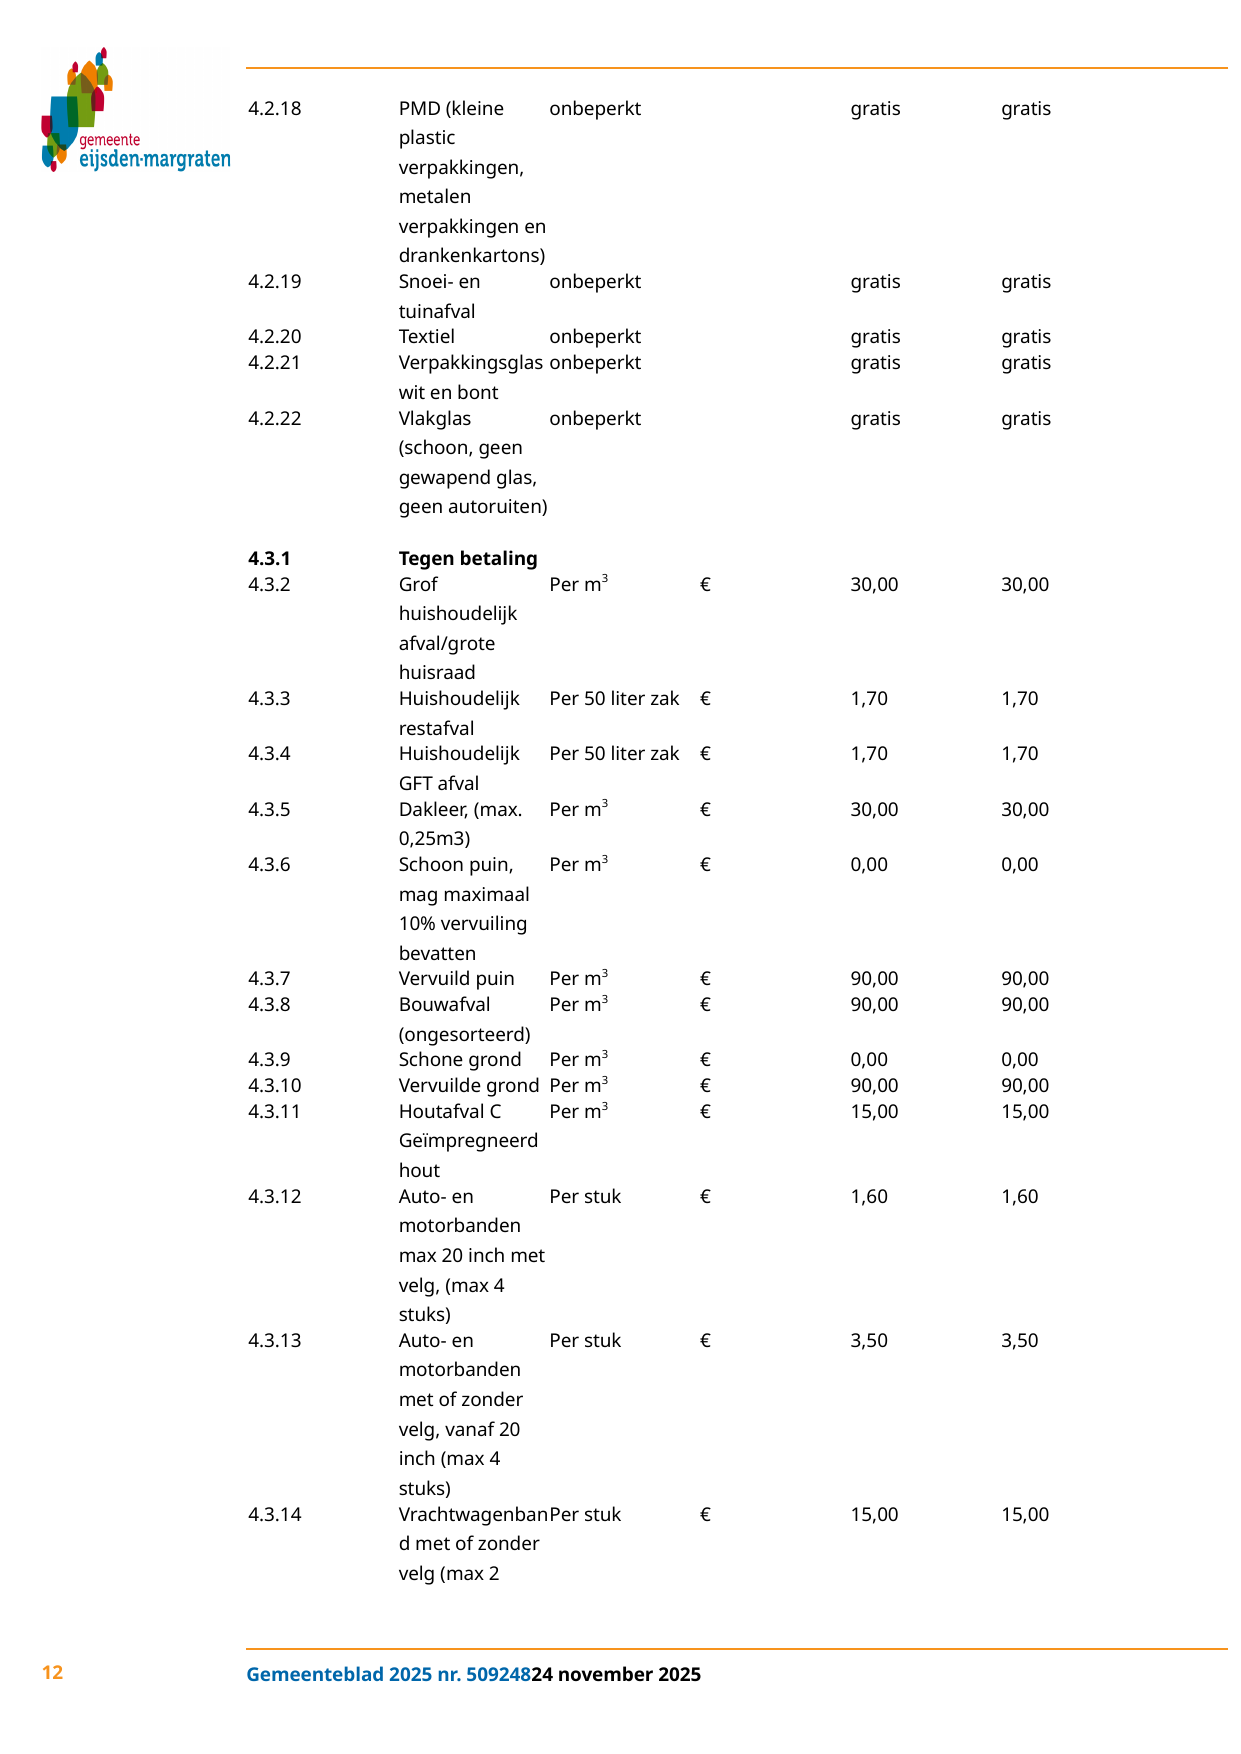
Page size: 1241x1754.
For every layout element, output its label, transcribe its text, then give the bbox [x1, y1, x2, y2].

table_cell Snoei- en tuinafval [399, 269, 549, 324]
table_cell Per m3 [549, 571, 700, 685]
table_cell 0,00 [1001, 851, 1152, 966]
table_cell 90,00 [850, 966, 1001, 991]
table_cell Houtafval C Geïmpregneerd hout [399, 1098, 549, 1183]
table_cell 15,00 [850, 1098, 1001, 1183]
table_cell Per stuk [549, 1327, 700, 1501]
table_cell gratis [850, 95, 1001, 268]
table_cell Schoon puin, mag maximaal 10% vervuiling bevatten [399, 851, 549, 966]
table_cell 90,00 [850, 991, 1001, 1047]
table_cell Vlakglas (schoon, geen gewapend glas, geen autoruiten) [399, 405, 549, 519]
table_cell Per m3 [549, 796, 700, 851]
table_cell 4.3.1 [248, 545, 398, 571]
table_cell € [700, 851, 850, 966]
table_cell gratis [850, 324, 1001, 349]
table_cell Per m3 [549, 851, 700, 966]
table_cell Verpakkingsglas wit en bont [399, 350, 549, 405]
table_cell Dakleer, (max. 0,25m3) [399, 796, 549, 851]
table_cell € [700, 571, 850, 685]
table_cell 4.3.8 [248, 991, 398, 1047]
picture [41, 47, 231, 172]
table_cell 30,00 [1001, 571, 1152, 685]
table_cell 90,00 [1001, 966, 1152, 991]
table_cell Textiel [399, 324, 549, 349]
table_cell € [700, 796, 850, 851]
table_cell 90,00 [1001, 1073, 1152, 1098]
table_cell 4.2.21 [248, 350, 398, 405]
table_cell Auto- en motorbanden max 20 inch met velg, (max 4 stuks) [399, 1183, 549, 1327]
table_cell € [700, 1501, 850, 1586]
table_cell 30,00 [850, 796, 1001, 851]
table_cell gratis [1001, 350, 1152, 405]
table_cell [850, 519, 1001, 545]
table_cell € [700, 1047, 850, 1072]
table_cell Per m3 [549, 1098, 700, 1183]
table_cell 90,00 [1001, 991, 1152, 1047]
table_cell Per stuk [549, 1183, 700, 1327]
table_cell 15,00 [1001, 1501, 1152, 1586]
table_cell Huishoudelijk restafval [399, 685, 549, 741]
table_cell 4.3.11 [248, 1098, 398, 1183]
table_cell onbeperkt [549, 324, 700, 349]
table_cell [700, 545, 850, 571]
table_cell Per m3 [549, 1073, 700, 1098]
table_cell Per m3 [549, 966, 700, 991]
table_cell [700, 269, 850, 324]
table_cell 15,00 [850, 1501, 1001, 1586]
table_cell € [700, 966, 850, 991]
table_cell Tegen betaling [399, 545, 549, 571]
table_cell Vervuilde grond [399, 1073, 549, 1098]
table_cell Huishoudelijk GFT afval [399, 741, 549, 796]
table_cell € [700, 1073, 850, 1098]
table_cell 0,00 [850, 1047, 1001, 1072]
table_cell 4.3.10 [248, 1073, 398, 1098]
table_cell € [700, 1327, 850, 1501]
table_cell gratis [850, 405, 1001, 519]
table_cell 1,60 [850, 1183, 1001, 1327]
table_cell Auto- en motorbanden met of zonder velg, vanaf 20 inch (max 4 stuks) [399, 1327, 549, 1501]
table_cell 3,50 [850, 1327, 1001, 1501]
table_cell 1,70 [850, 685, 1001, 741]
table_cell € [700, 1098, 850, 1183]
table_cell 4.3.13 [248, 1327, 398, 1501]
table_cell 15,00 [1001, 1098, 1152, 1183]
table_cell Per 50 liter zak [549, 741, 700, 796]
table_cell Per 50 liter zak [549, 685, 700, 741]
table_cell 1,70 [1001, 741, 1152, 796]
table_cell 4.2.22 [248, 405, 398, 519]
table_cell 4.3.2 [248, 571, 398, 685]
table_cell 1,70 [850, 741, 1001, 796]
table_cell [700, 350, 850, 405]
table_cell gratis [1001, 405, 1152, 519]
table_cell PMD (kleine plastic verpakkingen, metalen verpakkingen en drankenkartons) [399, 95, 549, 268]
table_cell 30,00 [850, 571, 1001, 685]
table_cell 4.3.3 [248, 685, 398, 741]
table_cell [850, 545, 1001, 571]
table_cell 30,00 [1001, 796, 1152, 851]
table_cell [700, 519, 850, 545]
table_cell 4.3.5 [248, 796, 398, 851]
table_cell 4.2.18 [248, 95, 398, 268]
table_cell 4.2.20 [248, 324, 398, 349]
table_cell onbeperkt [549, 95, 700, 268]
table_cell [700, 95, 850, 268]
table_cell [700, 405, 850, 519]
table_cell 4.3.12 [248, 1183, 398, 1327]
table_cell Vrachtwagenband met of zonder velg (max 2 [399, 1501, 549, 1586]
table_cell [549, 545, 700, 571]
table_cell onbeperkt [549, 350, 700, 405]
table_cell Schone grond [399, 1047, 549, 1072]
table_cell 4.3.4 [248, 741, 398, 796]
table_cell Per m3 [549, 1047, 700, 1072]
table_cell Grof huishoudelijk afval/grote huisraad [399, 571, 549, 685]
table_cell 0,00 [850, 851, 1001, 966]
table_cell € [700, 741, 850, 796]
table_cell onbeperkt [549, 269, 700, 324]
table_cell Bouwafval (ongesorteerd) [399, 991, 549, 1047]
table_cell gratis [1001, 95, 1152, 268]
table_cell [700, 324, 850, 349]
table_cell [1001, 519, 1152, 545]
table_cell 1,70 [1001, 685, 1152, 741]
table_cell 4.2.19 [248, 269, 398, 324]
table_cell € [700, 991, 850, 1047]
table_cell gratis [850, 269, 1001, 324]
table_cell gratis [1001, 324, 1152, 349]
table_cell [1001, 545, 1152, 571]
table_cell gratis [1001, 269, 1152, 324]
table_cell 4.3.6 [248, 851, 398, 966]
table_cell Per stuk [549, 1501, 700, 1586]
table_cell 0,00 [1001, 1047, 1152, 1072]
table_cell 4.3.14 [248, 1501, 398, 1586]
table_cell onbeperkt [549, 405, 700, 519]
table_cell 4.3.9 [248, 1047, 398, 1072]
table_cell 3,50 [1001, 1327, 1152, 1501]
table_cell 4.3.7 [248, 966, 398, 991]
table_cell [399, 519, 549, 545]
table_cell 90,00 [850, 1073, 1001, 1098]
table_cell € [700, 685, 850, 741]
table_cell [248, 519, 398, 545]
table_cell 1,60 [1001, 1183, 1152, 1327]
table_cell € [700, 1183, 850, 1327]
table_cell gratis [850, 350, 1001, 405]
table_cell [549, 519, 700, 545]
table_cell Vervuild puin [399, 966, 549, 991]
table_cell Per m3 [549, 991, 700, 1047]
